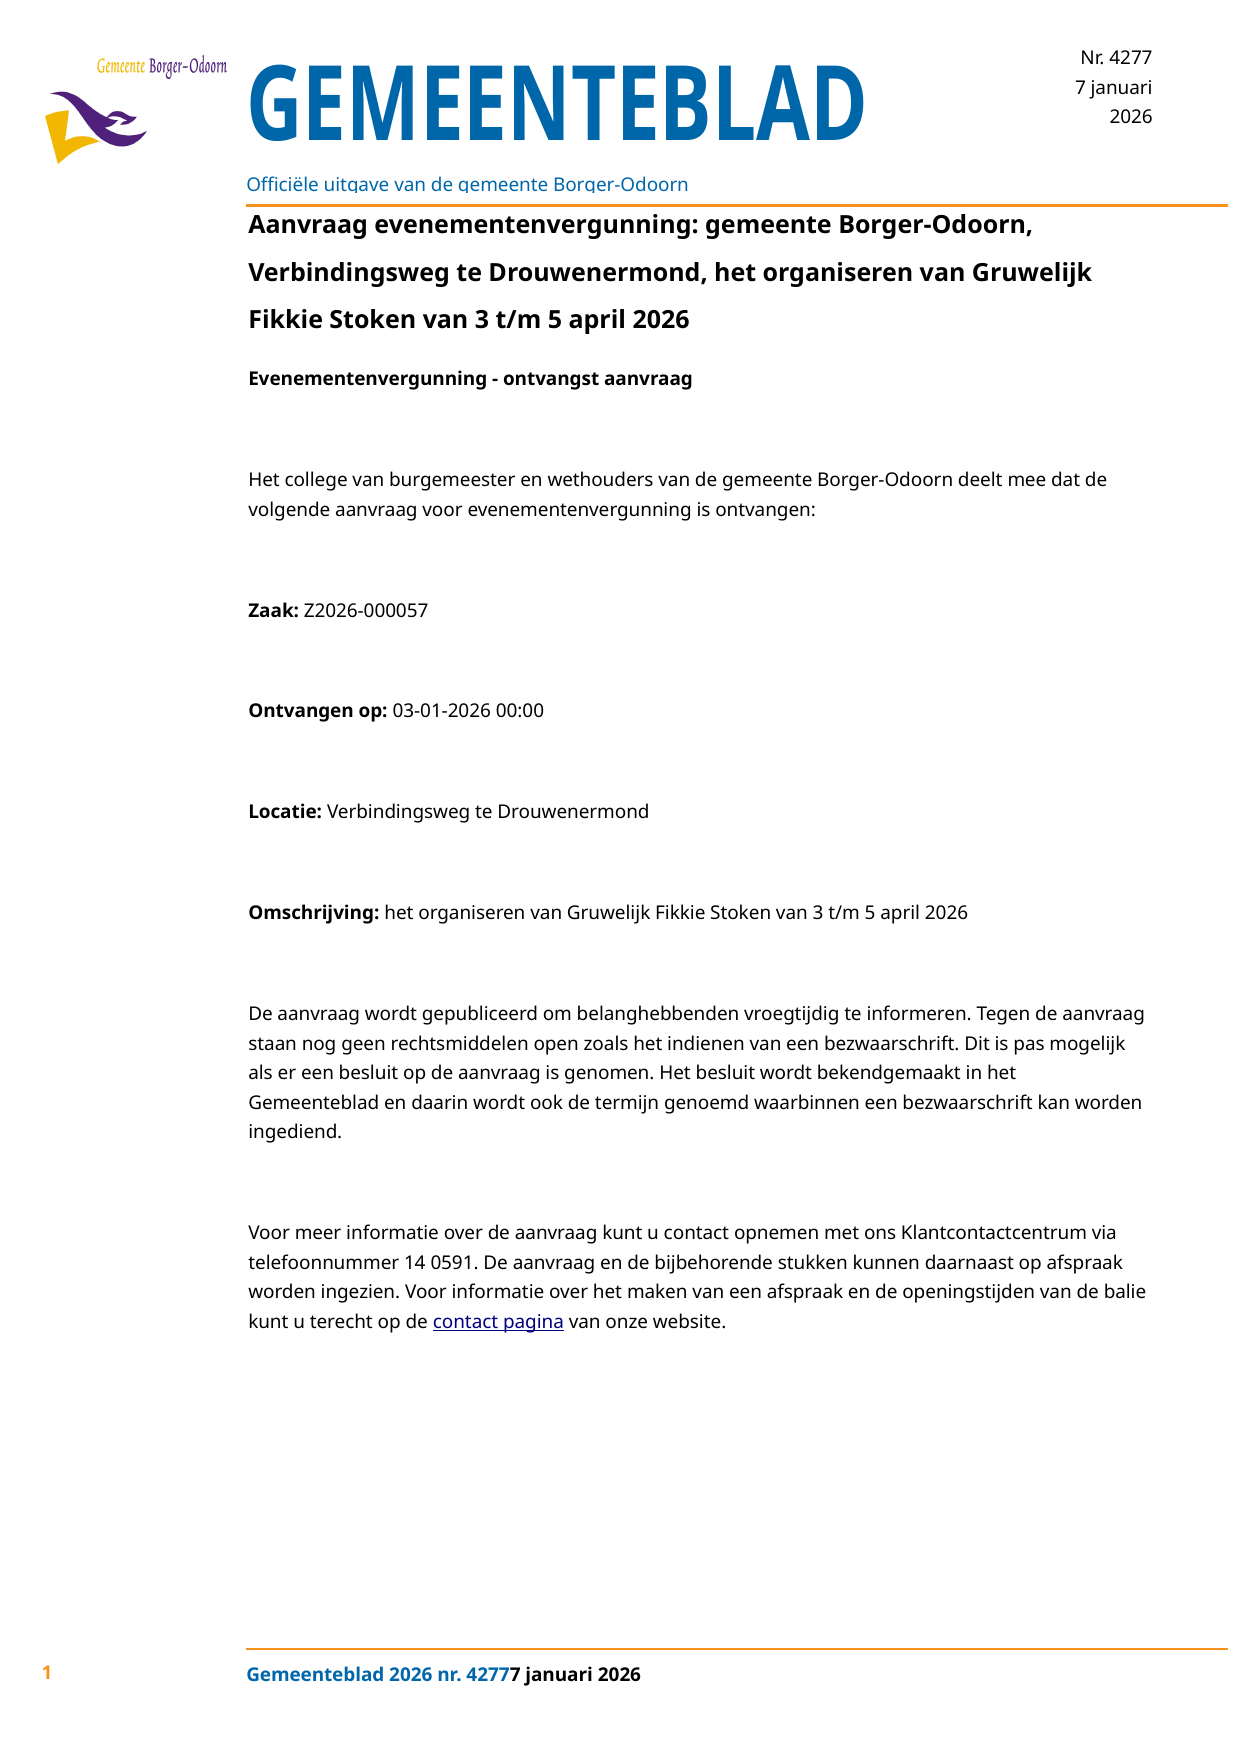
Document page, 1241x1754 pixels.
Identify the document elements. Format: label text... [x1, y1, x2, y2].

text De aanvraag wordt gepubliceerd om belanghebbenden vroegtijdig te informeren. Tegen de aanvraag staan nog geen rechtsmiddelen open zoals het indienen van een bezwaarschrift. Dit is pas mogelijk als er een besluit op de aanvraag is genomen. Het besluit wordt bekendgemaakt in het Gemeenteblad en daarin wordt ook de termijn genoemd waarbinnen een bezwaarschrift kan worden ingediend. [248, 1000, 1152, 1144]
text Locatie: Verbindingsweg te Drouwenermond [248, 798, 1152, 824]
text Zaak: Z2026-000057 [248, 597, 1152, 622]
text Het college van burgemeester en wethouders van de gemeente Borger-Odoorn deelt mee dat de volgende aanvraag voor evenementenvergunning is ontvangen: [248, 466, 1152, 522]
text Aanvraag evenementenvergunning: gemeente Borger-Odoorn, Verbindingsweg te Drouwenermond, het organiseren van Gruwelijk Fikkie Stoken van 3 t/m 5 april 2026 [248, 207, 1152, 336]
text Voor meer informatie over de aanvraag kunt u contact opnemen met ons Klantcontactcentrum via telefoonnummer 14 0591. De aanvraag en de bijbehorende stukken kunnen daarnaast op afspraak worden ingezien. Voor informatie over het maken van een afspraak en de openingstijden van de balie kunt u terecht op de contact pagina van onze website. [248, 1219, 1152, 1334]
picture [41, 47, 231, 172]
text Omschrijving: het organiseren van Gruwelijk Fikkie Stoken van 3 t/m 5 april 2026 [248, 899, 1152, 925]
text Evenementenvergunning - ontvangst aanvraag [248, 366, 1152, 391]
text Ontvangen op: 03-01-2026 00:00 [248, 698, 1152, 723]
